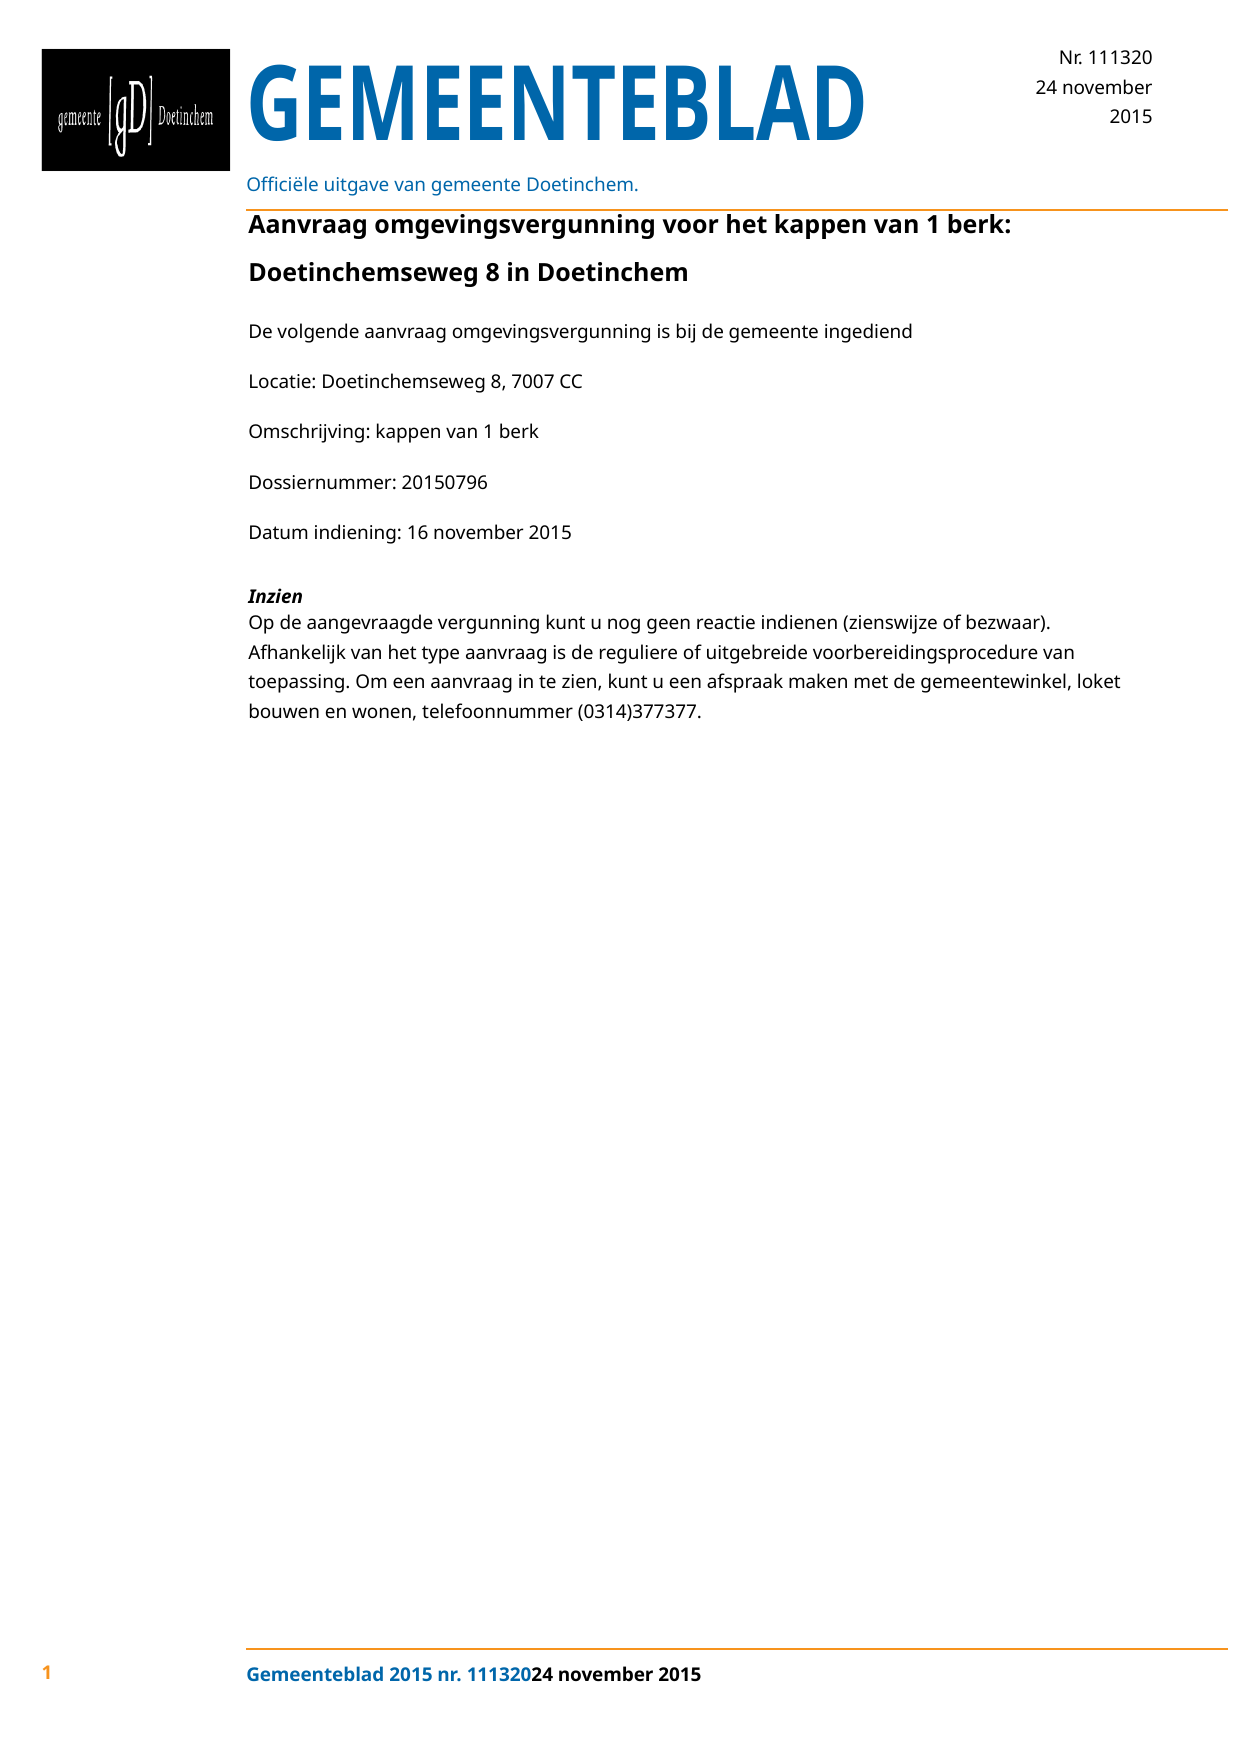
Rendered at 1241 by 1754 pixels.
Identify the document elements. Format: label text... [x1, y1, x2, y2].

text Locatie: Doetinchemseweg 8, 7007 CC [248, 368, 1152, 394]
text Inzien [248, 583, 1152, 609]
text Aanvraag omgevingsvergunning voor het kappen van 1 berk: Doetinchemseweg 8 in Doetinchem [248, 211, 1152, 288]
text Op de aangevraagde vergunning kunt u nog geen reactie indienen (zienswijze of bezwaar). Afhankelijk van het type aanvraag is de reguliere of uitgebreide voorbereidingsprocedure van toepassing. Om een aanvraag in te zien, kunt u een afspraak maken met de gemeentewinkel, loket bouwen en wonen, telefoonnummer (0314)377377. [248, 609, 1152, 724]
text Datum indiening: 16 november 2015 [248, 519, 1152, 545]
text Dossiernummer: 20150796 [248, 469, 1152, 495]
text Omschrijving: kappen van 1 berk [248, 419, 1152, 444]
picture [41, 47, 231, 172]
text De volgende aanvraag omgevingsvergunning is bij de gemeente ingediend [248, 318, 1152, 344]
